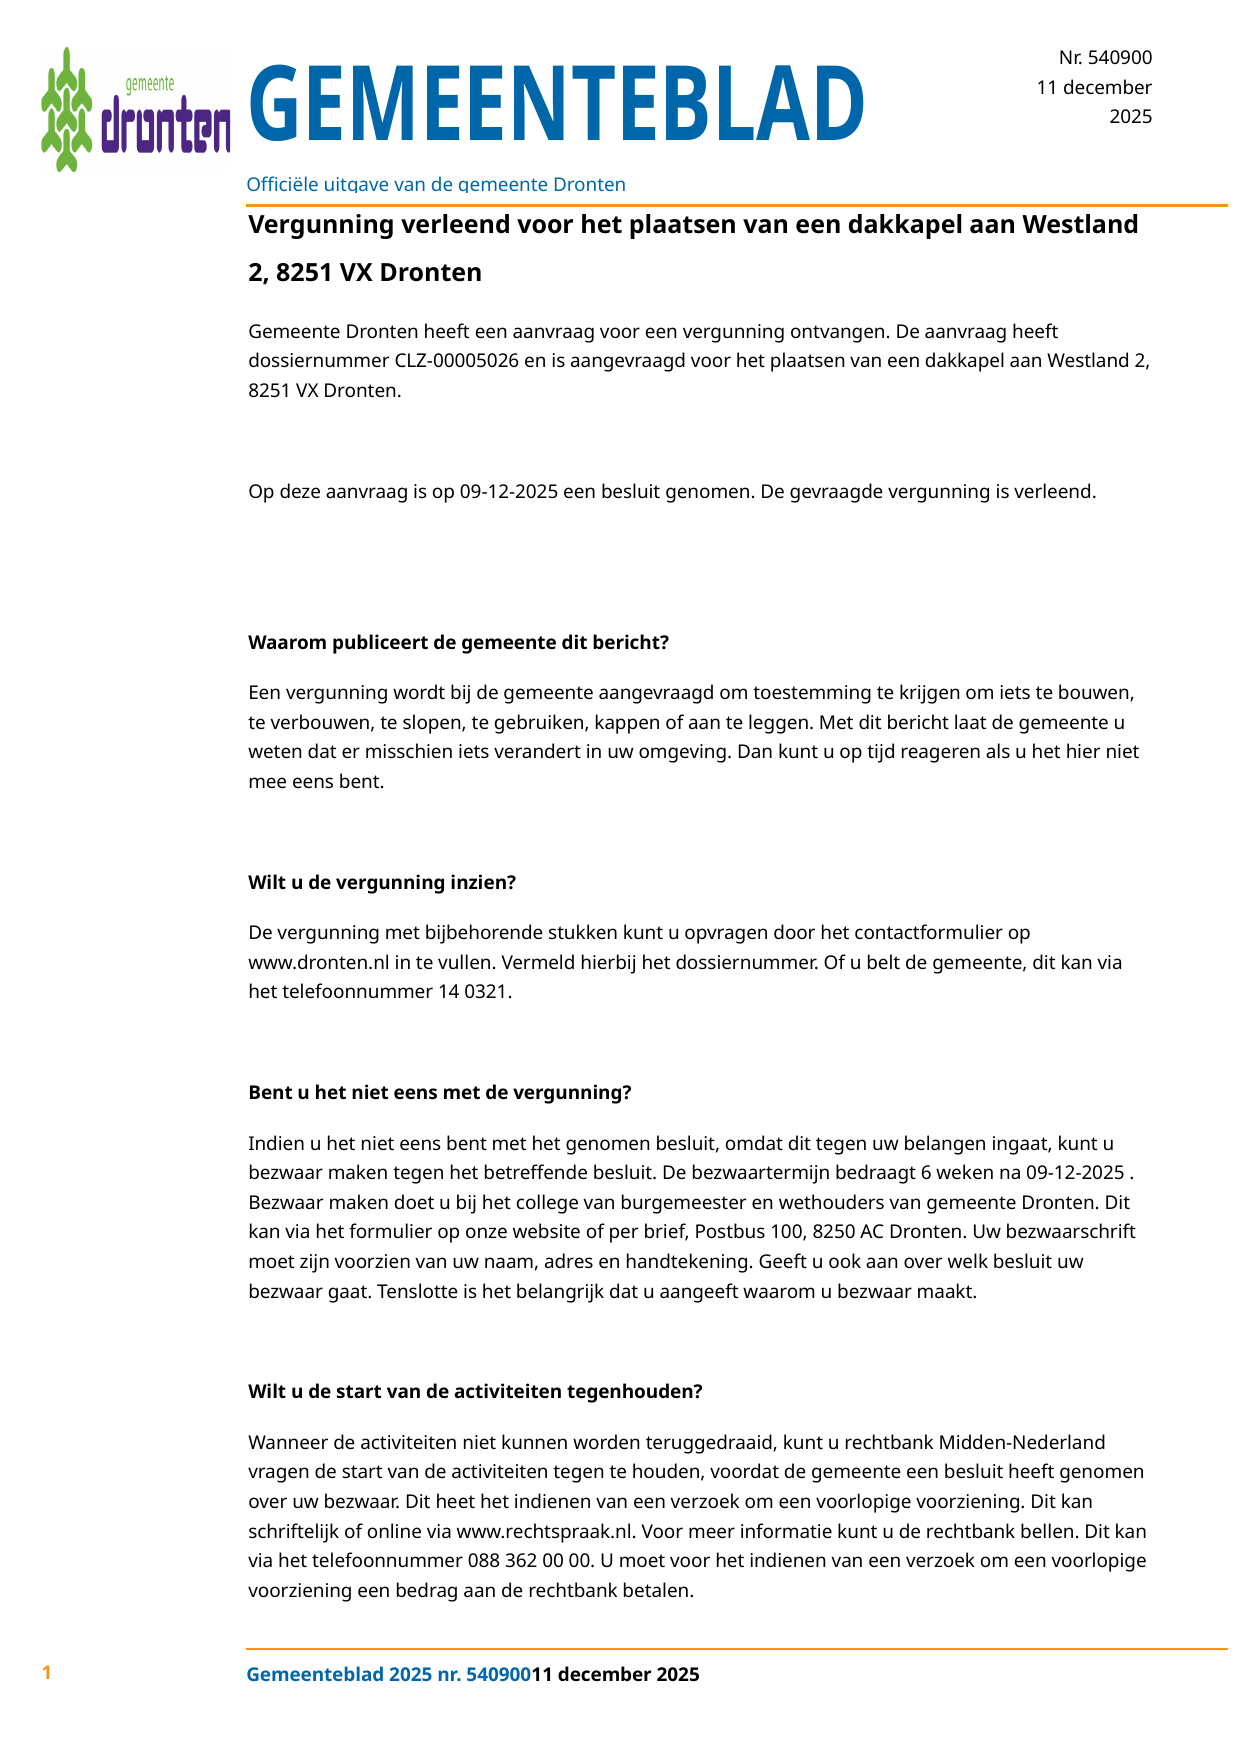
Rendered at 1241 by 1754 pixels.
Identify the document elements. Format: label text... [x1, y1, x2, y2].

text Waarom publiceert de gemeente dit bericht? [248, 629, 1152, 655]
text Wilt u de vergunning inzien? [248, 869, 1152, 895]
text Op deze aanvraag is op 09-12-2025 een besluit genomen. De gevraagde vergunning is verleend. [248, 478, 1152, 504]
text Gemeente Dronten heeft een aanvraag voor een vergunning ontvangen. De aanvraag heeft dossiernummer CLZ-00005026 en is aangevraagd voor het plaatsen van een dakkapel aan Westland 2, 8251 VX Dronten. [248, 318, 1152, 403]
text Een vergunning wordt bij de gemeente aangevraagd om toestemming te krijgen om iets te bouwen, te verbouwen, te slopen, te gebruiken, kappen of aan te leggen. Met dit bericht laat de gemeente u weten dat er misschien iets verandert in uw omgeving. Dan kunt u op tijd reageren als u het hier niet mee eens bent. [248, 679, 1152, 794]
text De vergunning met bijbehorende stukken kunt u opvragen door het contactformulier op www.dronten.nl in te vullen. Vermeld hierbij het dossiernummer. Of u belt de gemeente, dit kan via het telefoonnummer 14 0321. [248, 919, 1152, 1004]
text Indien u het niet eens bent met het genomen besluit, omdat dit tegen uw belangen ingaat, kunt u bezwaar maken tegen het betreffende besluit. De bezwaartermijn bedraagt 6 weken na 09-12-2025 . Bezwaar maken doet u bij het college van burgemeester en wethouders van gemeente Dronten. Dit kan via het formulier op onze website of per brief, Postbus 100, 8250 AC Dronten. Uw bezwaarschrift moet zijn voorzien van uw naam, adres en handtekening. Geeft u ook aan over welk besluit uw bezwaar gaat. Tenslotte is het belangrijk dat u aangeeft waarom u bezwaar maakt. [248, 1130, 1152, 1304]
text Vergunning verleend voor het plaatsen van een dakkapel aan Westland 2, 8251 VX Dronten [248, 207, 1152, 288]
text Wilt u de start van de activiteiten tegenhouden? [248, 1379, 1152, 1404]
text Wanneer de activiteiten niet kunnen worden teruggedraaid, kunt u rechtbank Midden-Nederland vragen de start van de activiteiten tegen te houden, voordat de gemeente een besluit heeft genomen over uw bezwaar. Dit heet het indienen van een verzoek om een voorlopige voorziening. Dit kan schriftelijk of online via www.rechtspraak.nl. Voor meer informatie kunt u de rechtbank bellen. Dit kan via het telefoonnummer 088 362 00 00. U moet voor het indienen van een verzoek om een voorlopige voorziening een bedrag aan de rechtbank betalen. [248, 1429, 1152, 1603]
picture [41, 47, 231, 172]
text Bent u het niet eens met de vergunning? [248, 1079, 1152, 1105]
